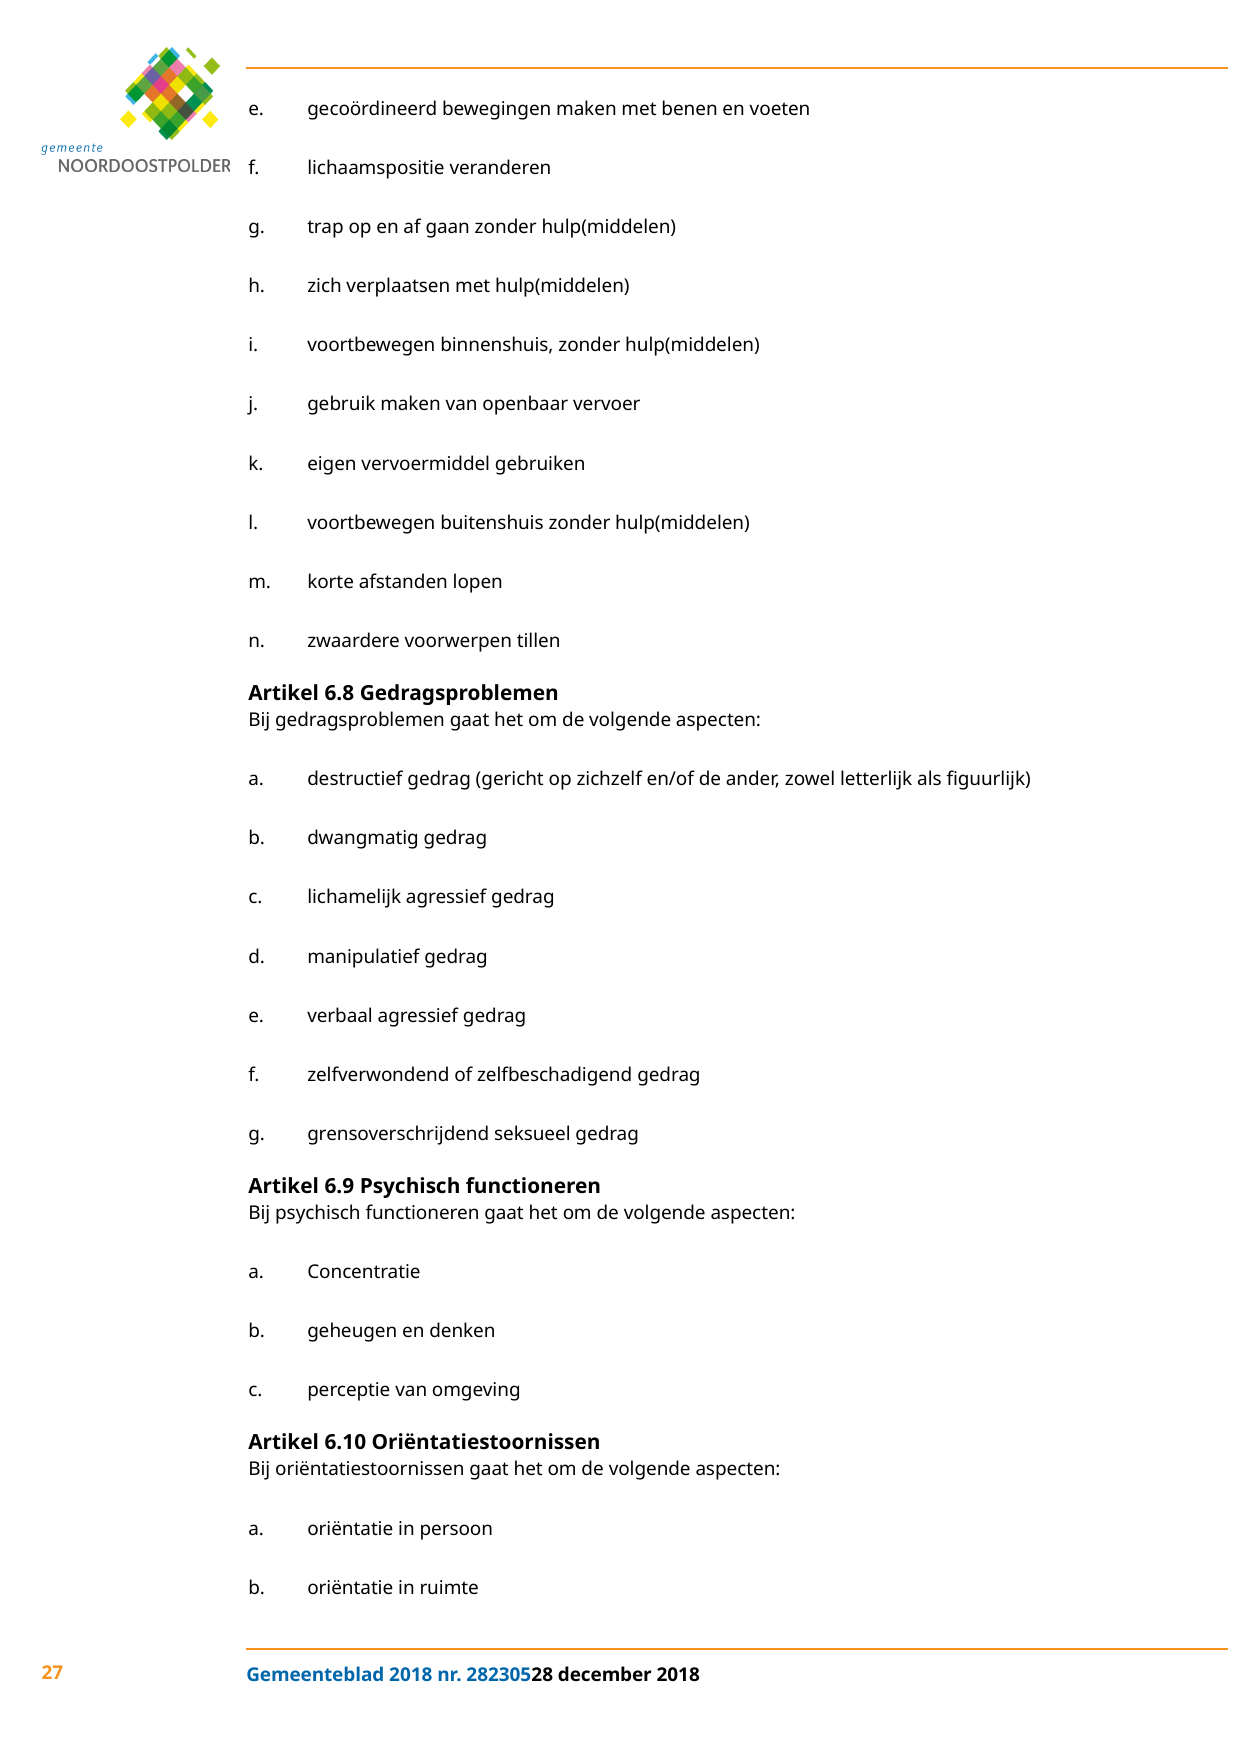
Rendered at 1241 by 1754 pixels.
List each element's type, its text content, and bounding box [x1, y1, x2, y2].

text Artikel 6.9 Psychisch functioneren [248, 1171, 1152, 1199]
list lichaamspositie veranderen [248, 154, 1152, 180]
list Concentratie [248, 1258, 1152, 1284]
list dwangmatig gedrag [248, 824, 1152, 850]
list lichamelijk agressief gedrag [248, 884, 1152, 909]
list voortbewegen binnenshuis, zonder hulp(middelen) [248, 331, 1152, 357]
text Bij oriëntatiestoornissen gaat het om de volgende aspecten: [248, 1456, 1152, 1481]
list geheugen en denken [248, 1317, 1152, 1343]
list verbaal agressief gedrag [248, 1002, 1152, 1028]
list zich verplaatsen met hulp(middelen) [248, 272, 1152, 298]
text Bij gedragsproblemen gaat het om de volgende aspecten: [248, 706, 1152, 732]
list oriëntatie in persoon [248, 1515, 1152, 1540]
text Artikel 6.8 Gedragsproblemen [248, 678, 1152, 706]
list gebruik maken van openbaar vervoer [248, 391, 1152, 416]
list zelfverwondend of zelfbeschadigend gedrag [248, 1061, 1152, 1087]
picture [41, 47, 231, 172]
list trap op en af gaan zonder hulp(middelen) [248, 213, 1152, 239]
list destructief gedrag (gericht op zichzelf en/of de ander, zowel letterlijk als figuurlijk) [248, 765, 1152, 791]
text Bij psychisch functioneren gaat het om de volgende aspecten: [248, 1199, 1152, 1225]
list korte afstanden lopen [248, 568, 1152, 594]
list zwaardere voorwerpen tillen [248, 627, 1152, 653]
list perceptie van omgeving [248, 1377, 1152, 1402]
list manipulatief gedrag [248, 943, 1152, 968]
text Artikel 6.10 Oriëntatiestoornissen [248, 1427, 1152, 1456]
list gecoördineerd bewegingen maken met benen en voeten [248, 95, 1152, 121]
list oriëntatie in ruimte [248, 1574, 1152, 1599]
list voortbewegen buitenshuis zonder hulp(middelen) [248, 509, 1152, 535]
list eigen vervoermiddel gebruiken [248, 450, 1152, 476]
list grensoverschrijdend seksueel gedrag [248, 1120, 1152, 1146]
